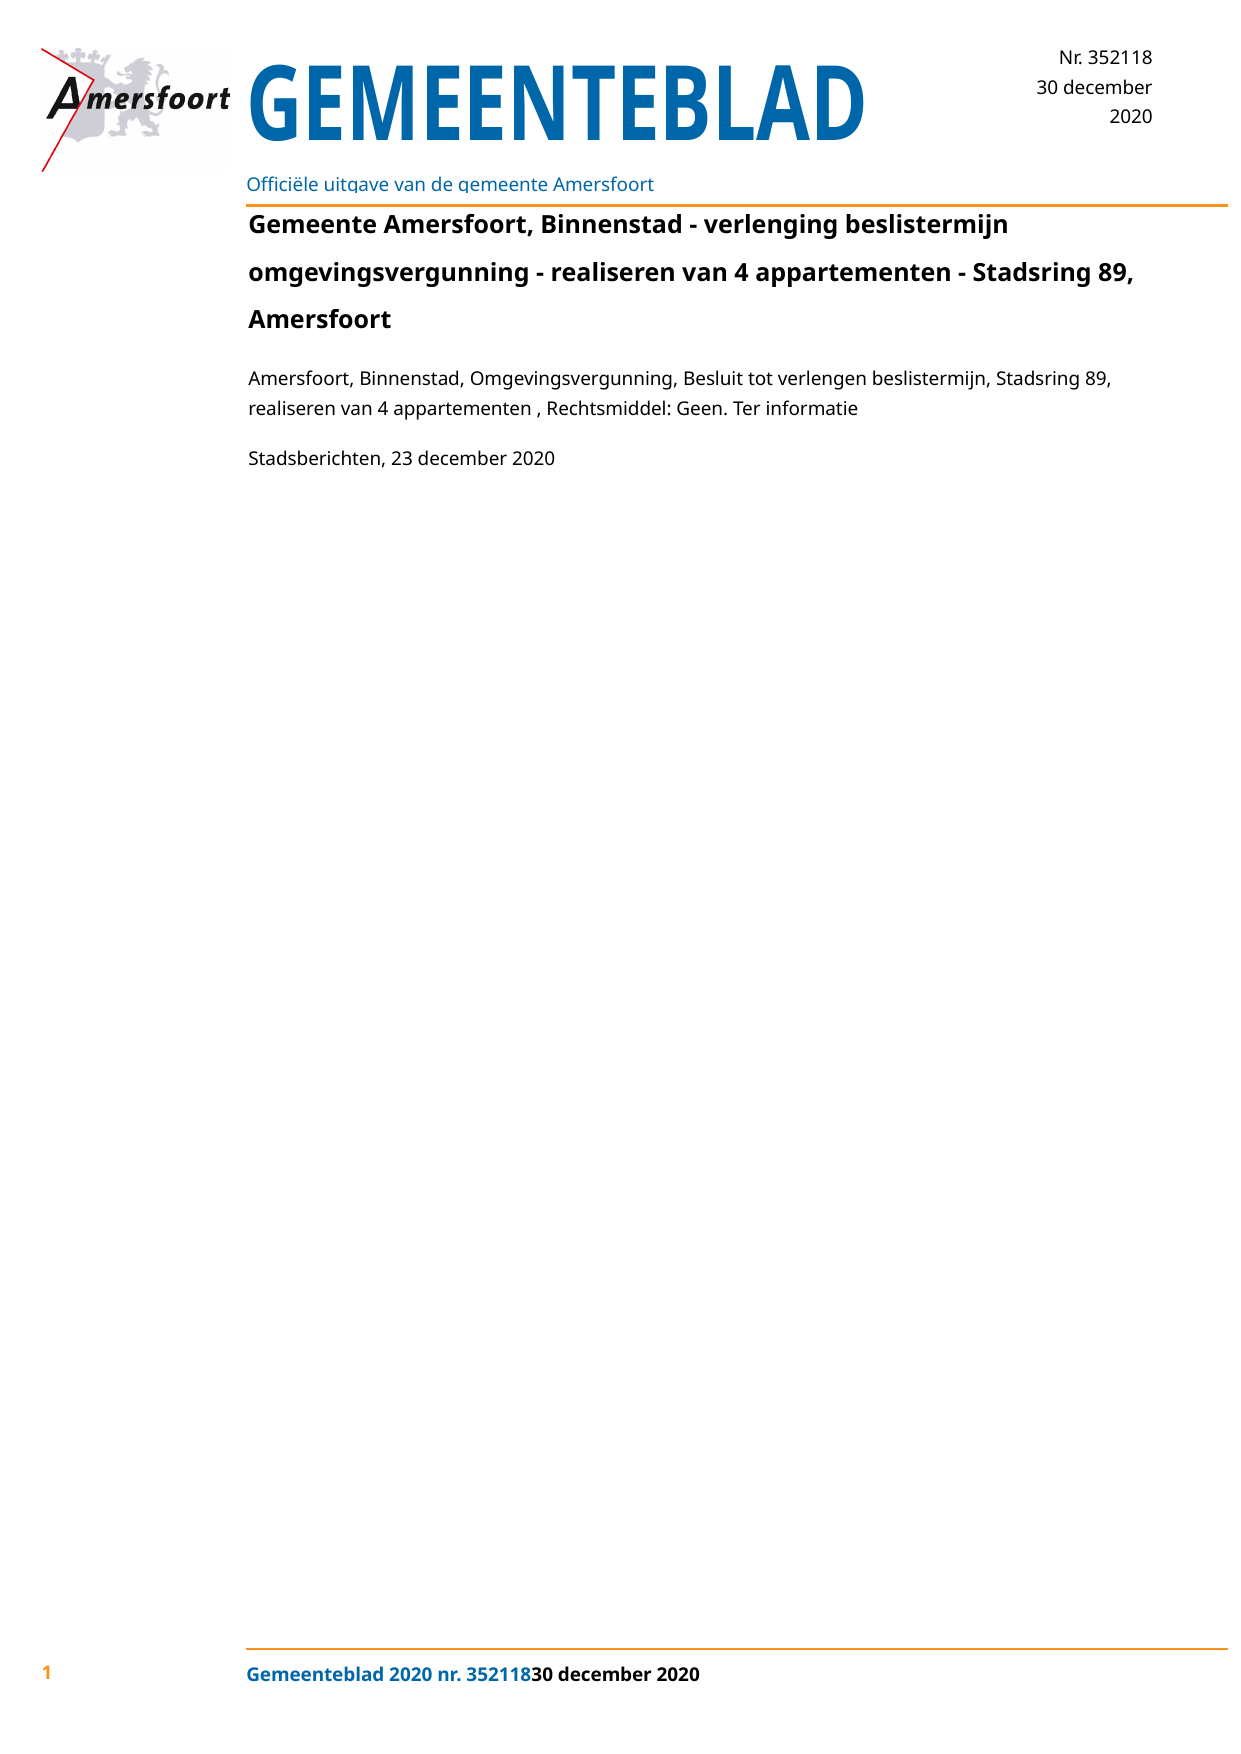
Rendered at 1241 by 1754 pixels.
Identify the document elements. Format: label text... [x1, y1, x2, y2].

picture [41, 47, 231, 172]
text Gemeente Amersfoort, Binnenstad - verlenging beslistermijn omgevingsvergunning - realiseren van 4 appartementen - Stadsring 89, Amersfoort [248, 207, 1152, 336]
text Amersfoort, Binnenstad, Omgevingsvergunning, Besluit tot verlengen beslistermijn, Stadsring 89, realiseren van 4 appartementen , Rechtsmiddel: Geen. Ter informatie [248, 366, 1152, 421]
text Stadsberichten, 23 december 2020 [248, 446, 1152, 471]
